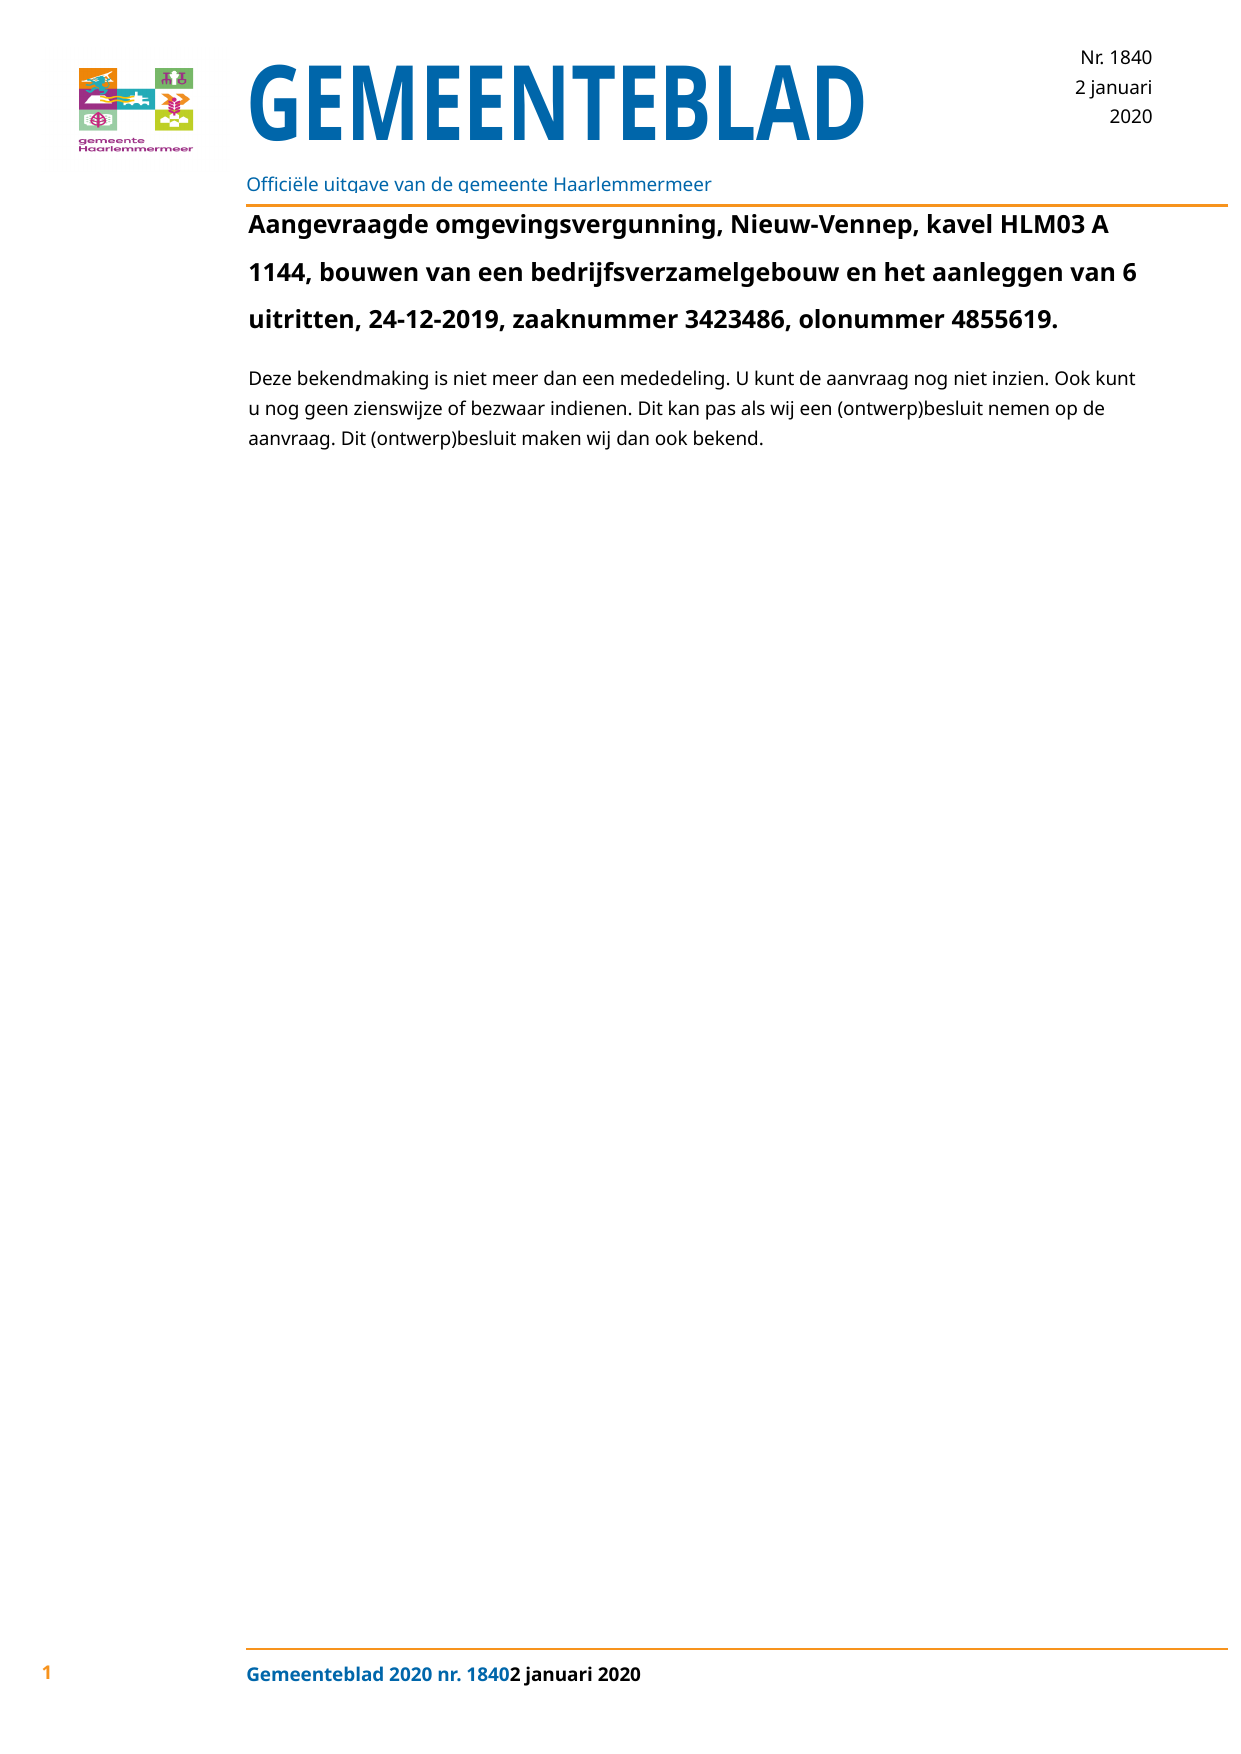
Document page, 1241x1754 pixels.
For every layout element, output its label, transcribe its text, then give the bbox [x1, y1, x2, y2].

text Deze bekendmaking is niet meer dan een mededeling. U kunt de aanvraag nog niet inzien. Ook kunt u nog geen zienswijze of bezwaar indienen. Dit kan pas als wij een (ontwerp)besluit nemen op de aanvraag. Dit (ontwerp)besluit maken wij dan ook bekend. [248, 366, 1152, 450]
text Aangevraagde omgevingsvergunning, Nieuw-Vennep, kavel HLM03 A 1144, bouwen van een bedrijfsverzamelgebouw en het aanleggen van 6 uitritten, 24-12-2019, zaaknummer 3423486, olonummer 4855619. [248, 207, 1152, 336]
picture [41, 47, 231, 172]
